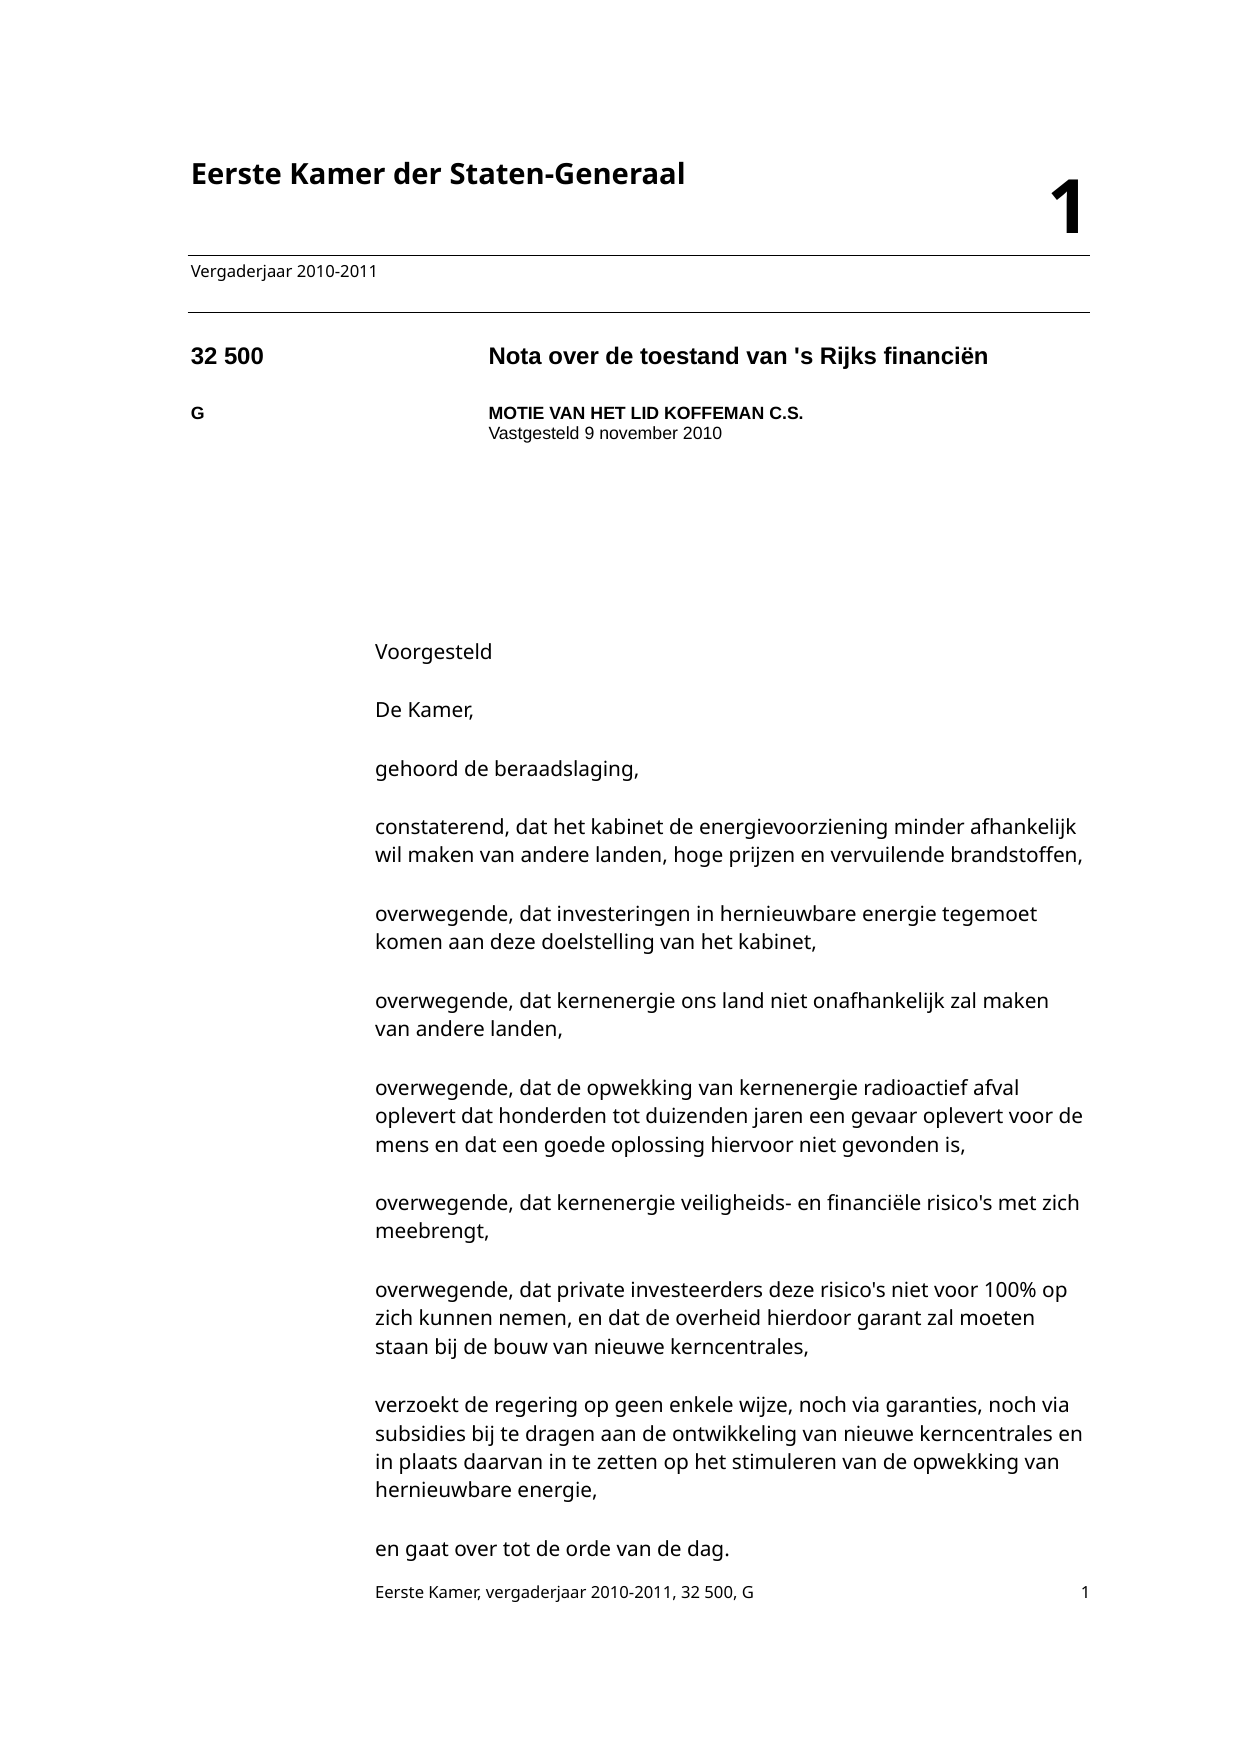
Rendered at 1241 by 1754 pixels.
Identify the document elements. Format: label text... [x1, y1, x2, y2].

text verzoekt de regering op geen enkele wijze, noch via garanties, noch via subsidies bij te dragen aan de ontwikkeling van nieuwe kerncentrales en in plaats daarvan in te zetten op het stimuleren van de opwekking van hernieuwbare energie, [375, 1390, 1090, 1504]
text Voorgesteld [375, 637, 1090, 665]
text overwegende, dat private investeerders deze risico's niet voor 100% op zich kunnen nemen, en dat de overheid hierdoor garant zal moeten staan bij de bouw van nieuwe kerncentrales, [375, 1275, 1090, 1360]
text overwegende, dat investeringen in hernieuwbare energie tegemoet komen aan deze doelstelling van het kabinet, [375, 899, 1090, 956]
text overwegende, dat de opwekking van kernenergie radioactief afval oplevert dat honderden tot duizenden jaren een gevaar oplevert voor de mens en dat een goede oplossing hiervoor niet gevonden is, [375, 1073, 1090, 1158]
text en gaat over tot de orde van de dag. [375, 1534, 1090, 1562]
table_header Eerste Kamer der Staten-Generaal [188, 150, 909, 255]
text De Kamer, [375, 695, 1090, 724]
table_cell 32 500 [188, 339, 485, 399]
text overwegende, dat kernenergie ons land niet onafhankelijk zal maken van andere landen, [375, 986, 1090, 1043]
table_cell [485, 256, 1090, 312]
table_cell [188, 313, 485, 339]
table_cell G [188, 399, 485, 518]
table_cell [485, 313, 1090, 339]
text gehoord de beraadslaging, [375, 754, 1090, 782]
table_header 1 [910, 150, 1090, 255]
table_cell MOTIE VAN HET LID KOFFEMAN C.S. Vastgesteld 9 november 2010 [485, 399, 1090, 518]
text constaterend, dat het kabinet de energievoorziening minder afhankelijk wil maken van andere landen, hoge prijzen en vervuilende brandstoffen, [375, 812, 1090, 869]
table_cell Nota over de toestand van 's Rijks financiën [485, 339, 1090, 399]
table_cell Vergaderjaar 2010-2011 [188, 256, 485, 312]
text overwegende, dat kernenergie veiligheids- en financiële risico's met zich meebrengt, [375, 1188, 1090, 1245]
